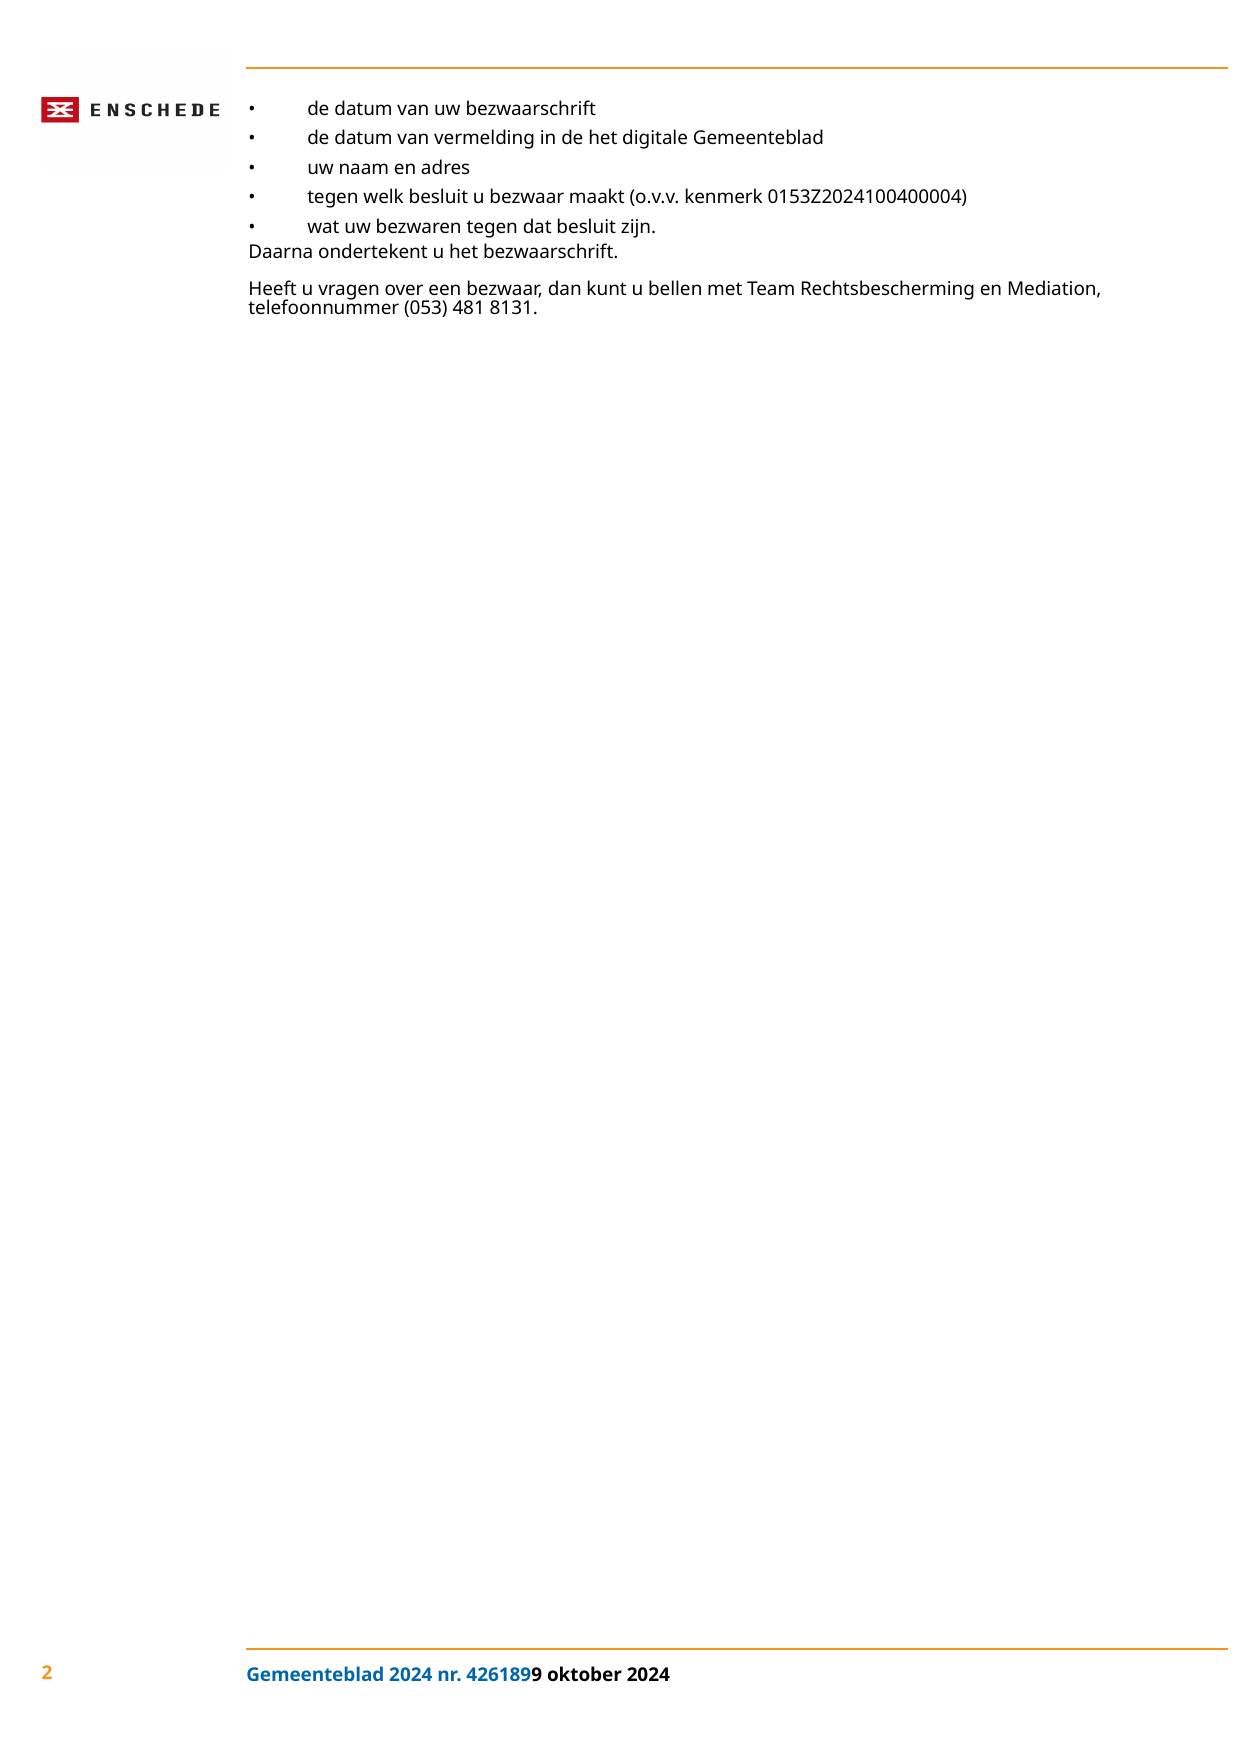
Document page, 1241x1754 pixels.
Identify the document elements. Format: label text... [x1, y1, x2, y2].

list uw naam en adres [248, 154, 1152, 180]
list de datum van uw bezwaarschrift [248, 95, 1152, 121]
list wat uw bezwaren tegen dat besluit zijn. [248, 213, 1152, 239]
text Daarna ondertekent u het bezwaarschrift. [248, 243, 1152, 262]
list de datum van vermelding in de het digitale Gemeenteblad [248, 124, 1152, 150]
picture [41, 47, 231, 172]
text Heeft u vragen over een bezwaar, dan kunt u bellen met Team Rechtsbescherming en Mediation, telefoonnummer (053) 481 8131. [248, 280, 1152, 318]
list tegen welk besluit u bezwaar maakt (o.v.v. kenmerk 0153Z2024100400004) [248, 183, 1152, 209]
